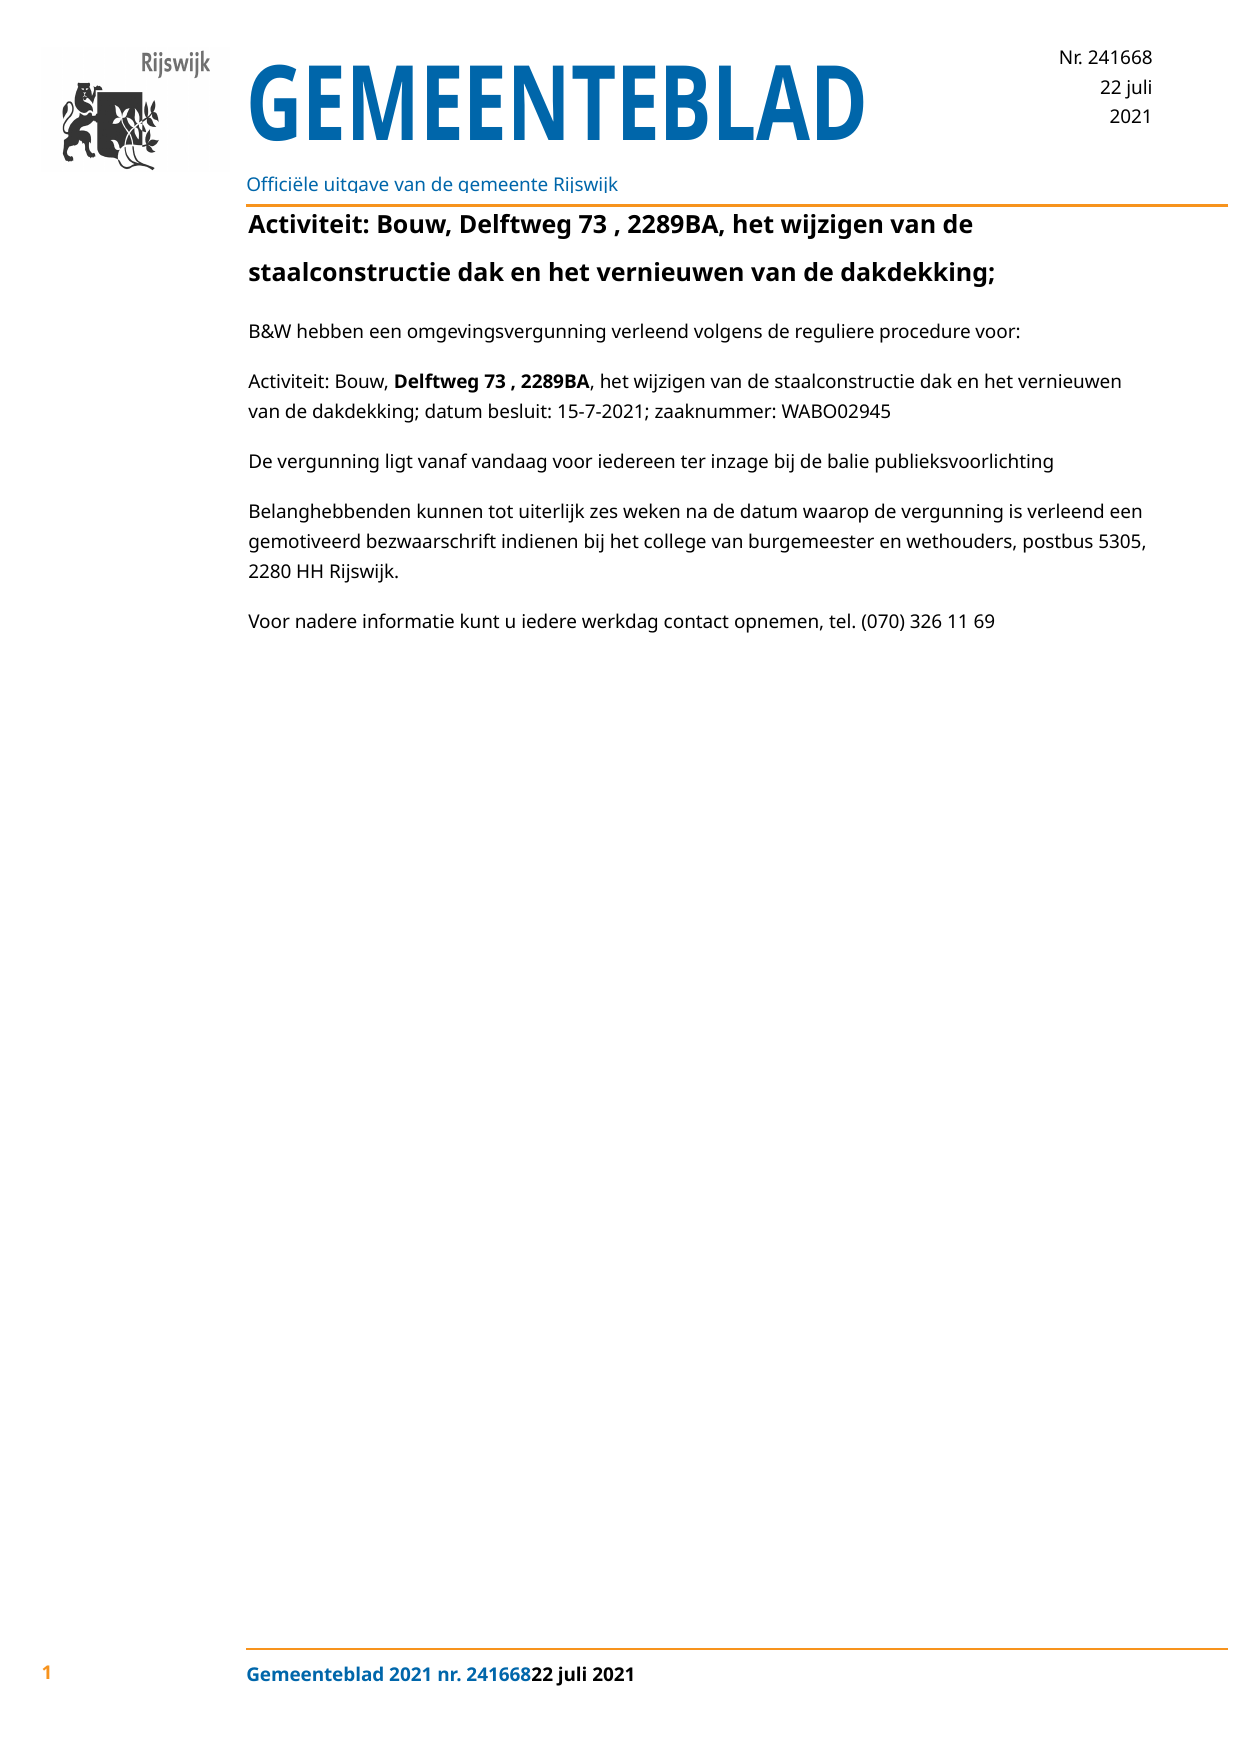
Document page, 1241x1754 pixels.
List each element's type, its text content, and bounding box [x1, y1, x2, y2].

text Activiteit: Bouw, Delftweg 73 , 2289BA, het wijzigen van de staalconstructie dak en het vernieuwen van de dakdekking; [248, 207, 1152, 288]
text Belanghebbenden kunnen tot uiterlijk zes weken na de datum waarop de vergunning is verleend een gemotiveerd bezwaarschrift indienen bij het college van burgemeester en wethouders, postbus 5305, 2280 HH Rijswijk. [248, 499, 1152, 584]
text Activiteit: Bouw, Delftweg 73 , 2289BA, het wijzigen van de staalconstructie dak en het vernieuwen van de dakdekking; datum besluit: 15-7-2021; zaaknummer: WABO02945 [248, 368, 1152, 424]
picture [41, 47, 231, 172]
text B&W hebben een omgevingsvergunning verleend volgens de reguliere procedure voor: [248, 318, 1152, 344]
text Voor nadere informatie kunt u iedere werkdag contact opnemen, tel. (070) 326 11 69 [248, 608, 1152, 634]
text De vergunning ligt vanaf vandaag voor iedereen ter inzage bij de balie publieksvoorlichting [248, 448, 1152, 474]
